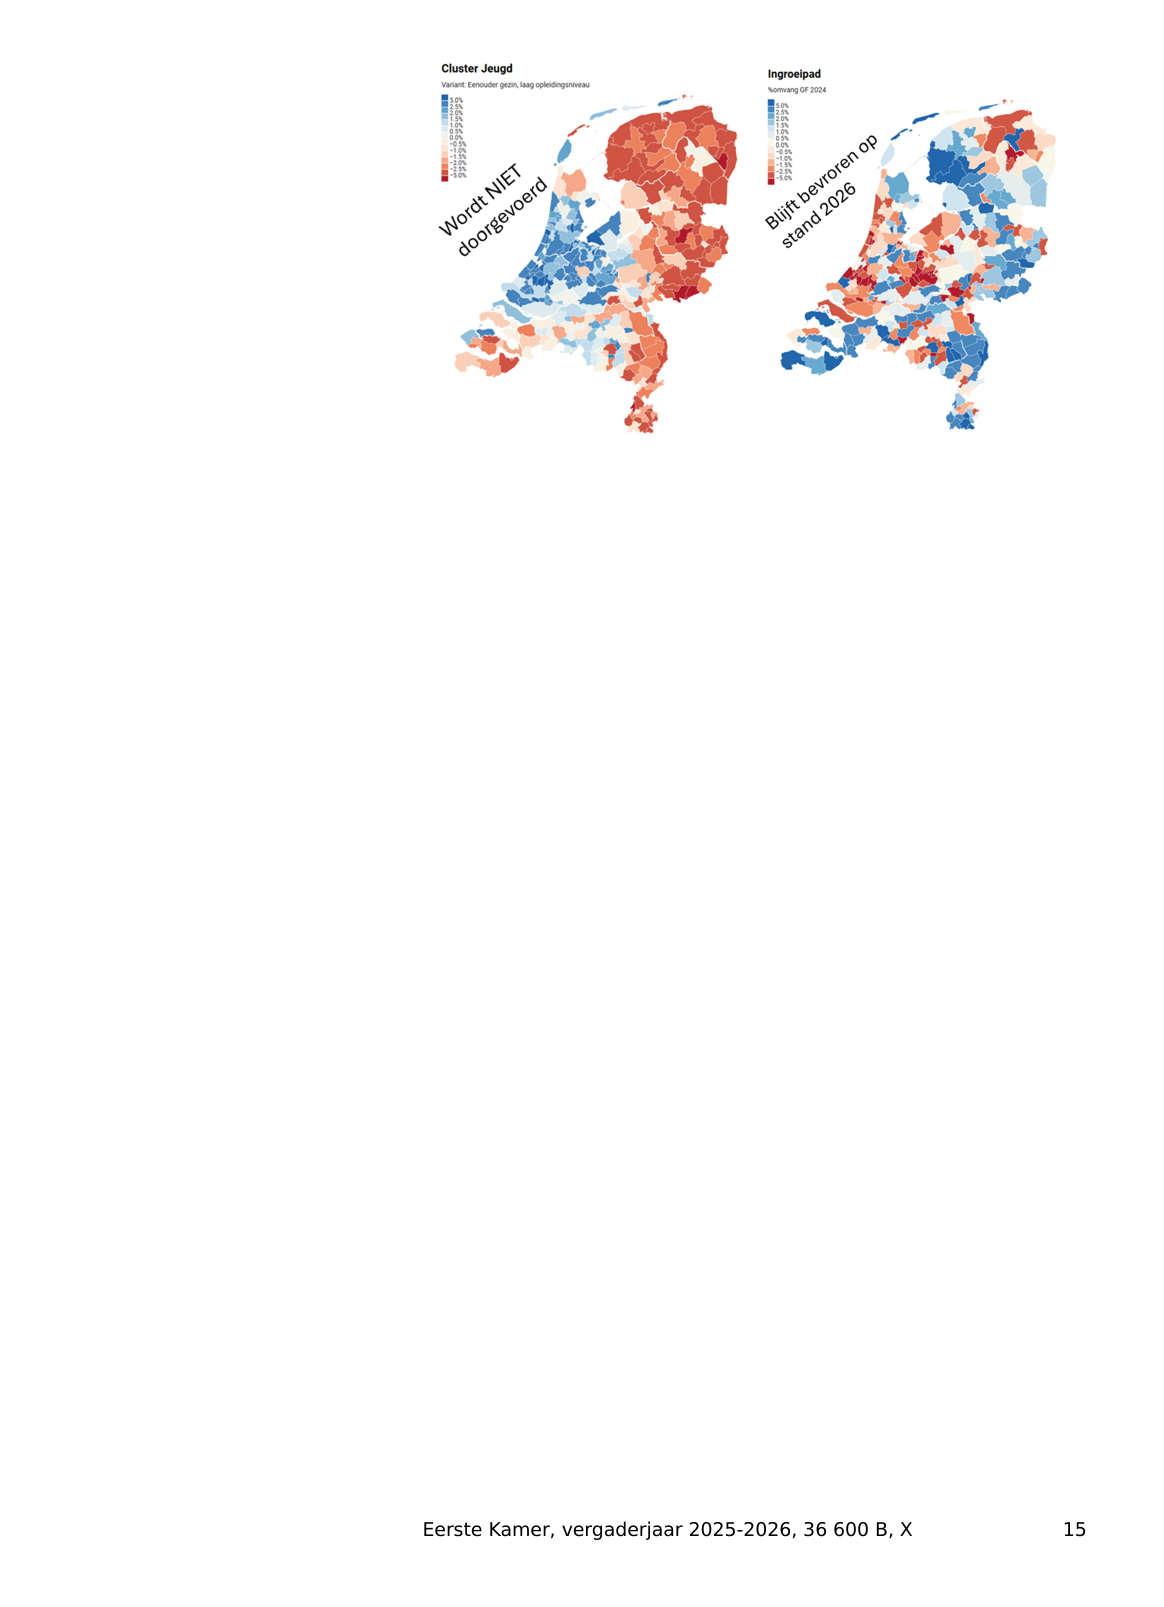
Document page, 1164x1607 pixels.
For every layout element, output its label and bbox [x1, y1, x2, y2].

picture [422, 59, 1072, 449]
